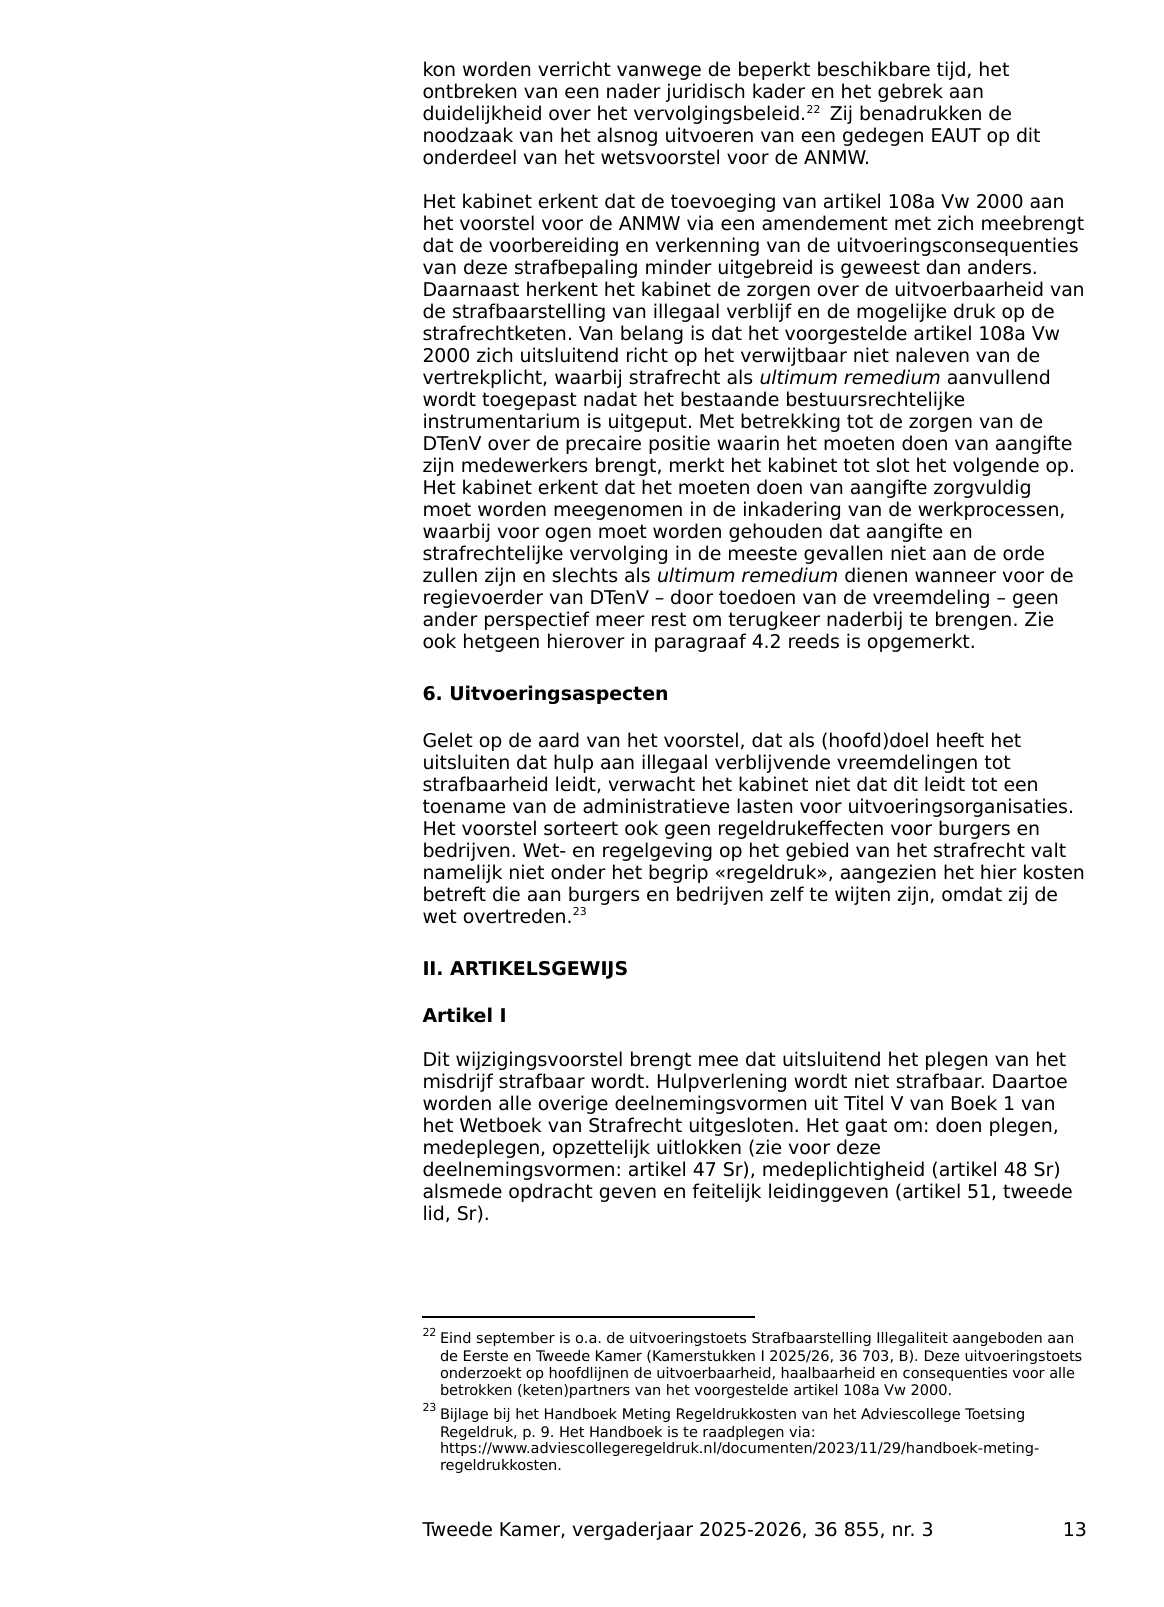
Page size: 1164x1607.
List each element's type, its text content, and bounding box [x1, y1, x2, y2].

text Het kabinet erkent dat de toevoeging van artikel 108a Vw 2000 aan het voorstel voor de ANMW via een amendement met zich meebrengt dat de voorbereiding en verkenning van de uitvoeringsconsequenties van deze strafbepaling minder uitgebreid is geweest dan anders. Daarnaast herkent het kabinet de zorgen over de uitvoerbaarheid van de strafbaarstelling van illegaal verblijf en de mogelijke druk op de strafrechtketen. Van belang is dat het voorgestelde artikel 108a Vw 2000 zich uitsluitend richt op het verwijtbaar niet naleven van de vertrekplicht, waarbij strafrecht als ultimum remedium aanvullend wordt toegepast nadat het bestaande bestuursrechtelijke instrumentarium is uitgeput. Met betrekking tot de zorgen van de DTenV over de precaire positie waarin het moeten doen van aangifte zijn medewerkers brengt, merkt het kabinet tot slot het volgende op. Het kabinet erkent dat het moeten doen van aangifte zorgvuldig moet worden meegenomen in de inkadering van de werkprocessen, waarbij voor ogen moet worden gehouden dat aangifte en strafrechtelijke vervolging in de meeste gevallen niet aan de orde zullen zijn en slechts als ultimum remedium dienen wanneer voor de regievoerder van DTenV – door toedoen van de vreemdeling – geen ander perspectief meer rest om terugkeer naderbij te brengen. Zie ook hetgeen hierover in paragraaf 4.2 reeds is opgemerkt. [422, 191, 1087, 653]
text Eind september is o.a. de uitvoeringstoets Strafbaarstelling Illegaliteit aangeboden aan de Eerste en Tweede Kamer (Kamerstukken I 2025/26, 36 703, B). Deze uitvoeringstoets onderzoekt op hoofdlijnen de uitvoerbaarheid, haalbaarheid en consequenties voor alle betrokken (keten)partners van het voorgestelde artikel 108a Vw 2000. [422, 1326, 1087, 1399]
text kon worden verricht vanwege de beperkt beschikbare tijd, het ontbreken van een nader juridisch kader en het gebrek aan duidelijkheid over het vervolgingsbeleid. Zij benadrukken de noodzaak van het alsnog uitvoeren van een gedegen EAUT op dit onderdeel van het wetsvoorstel voor de ANMW. [422, 59, 1087, 169]
text Dit wijzigingsvoorstel brengt mee dat uitsluitend het plegen van het misdrijf strafbaar wordt. Hulpverlening wordt niet strafbaar. Daartoe worden alle overige deelnemingsvormen uit Titel V van Boek 1 van het Wetboek van Strafrecht uitgesloten. Het gaat om: doen plegen, medeplegen, opzettelijk uitlokken (zie voor deze deelnemingsvormen: artikel 47 Sr), medeplichtigheid (artikel 48 Sr) alsmede opdracht geven en feitelijk leidinggeven (artikel 51, tweede lid, Sr). [422, 1049, 1087, 1224]
subtitle Artikel I [422, 1004, 1087, 1026]
subtitle II. ARTIKELSGEWIJS [422, 957, 1087, 979]
text Gelet op de aard van het voorstel, dat als (hoofd)doel heeft het uitsluiten dat hulp aan illegaal verblijvende vreemdelingen tot strafbaarheid leidt, verwacht het kabinet niet dat dit leidt tot een toename van de administratieve lasten voor uitvoeringsorganisaties. Het voorstel sorteert ook geen regeldrukeffecten voor burgers en bedrijven. Wet- en regelgeving op het gebied van het strafrecht valt namelijk niet onder het begrip «regeldruk», aangezien het hier kosten betreft die aan burgers en bedrijven zelf te wijten zijn, omdat zij de wet overtreden. [422, 730, 1087, 927]
subtitle 6. Uitvoeringsaspecten [422, 683, 1087, 705]
text Bijlage bij het Handboek Meting Regeldrukkosten van het Adviescollege Toetsing Regeldruk, p. 9. Het Handboek is te raadplegen via: https://www.adviescollegeregeldruk.nl/documenten/2023/11/29/handboek-meting-regeldrukkosten. [422, 1402, 1087, 1474]
